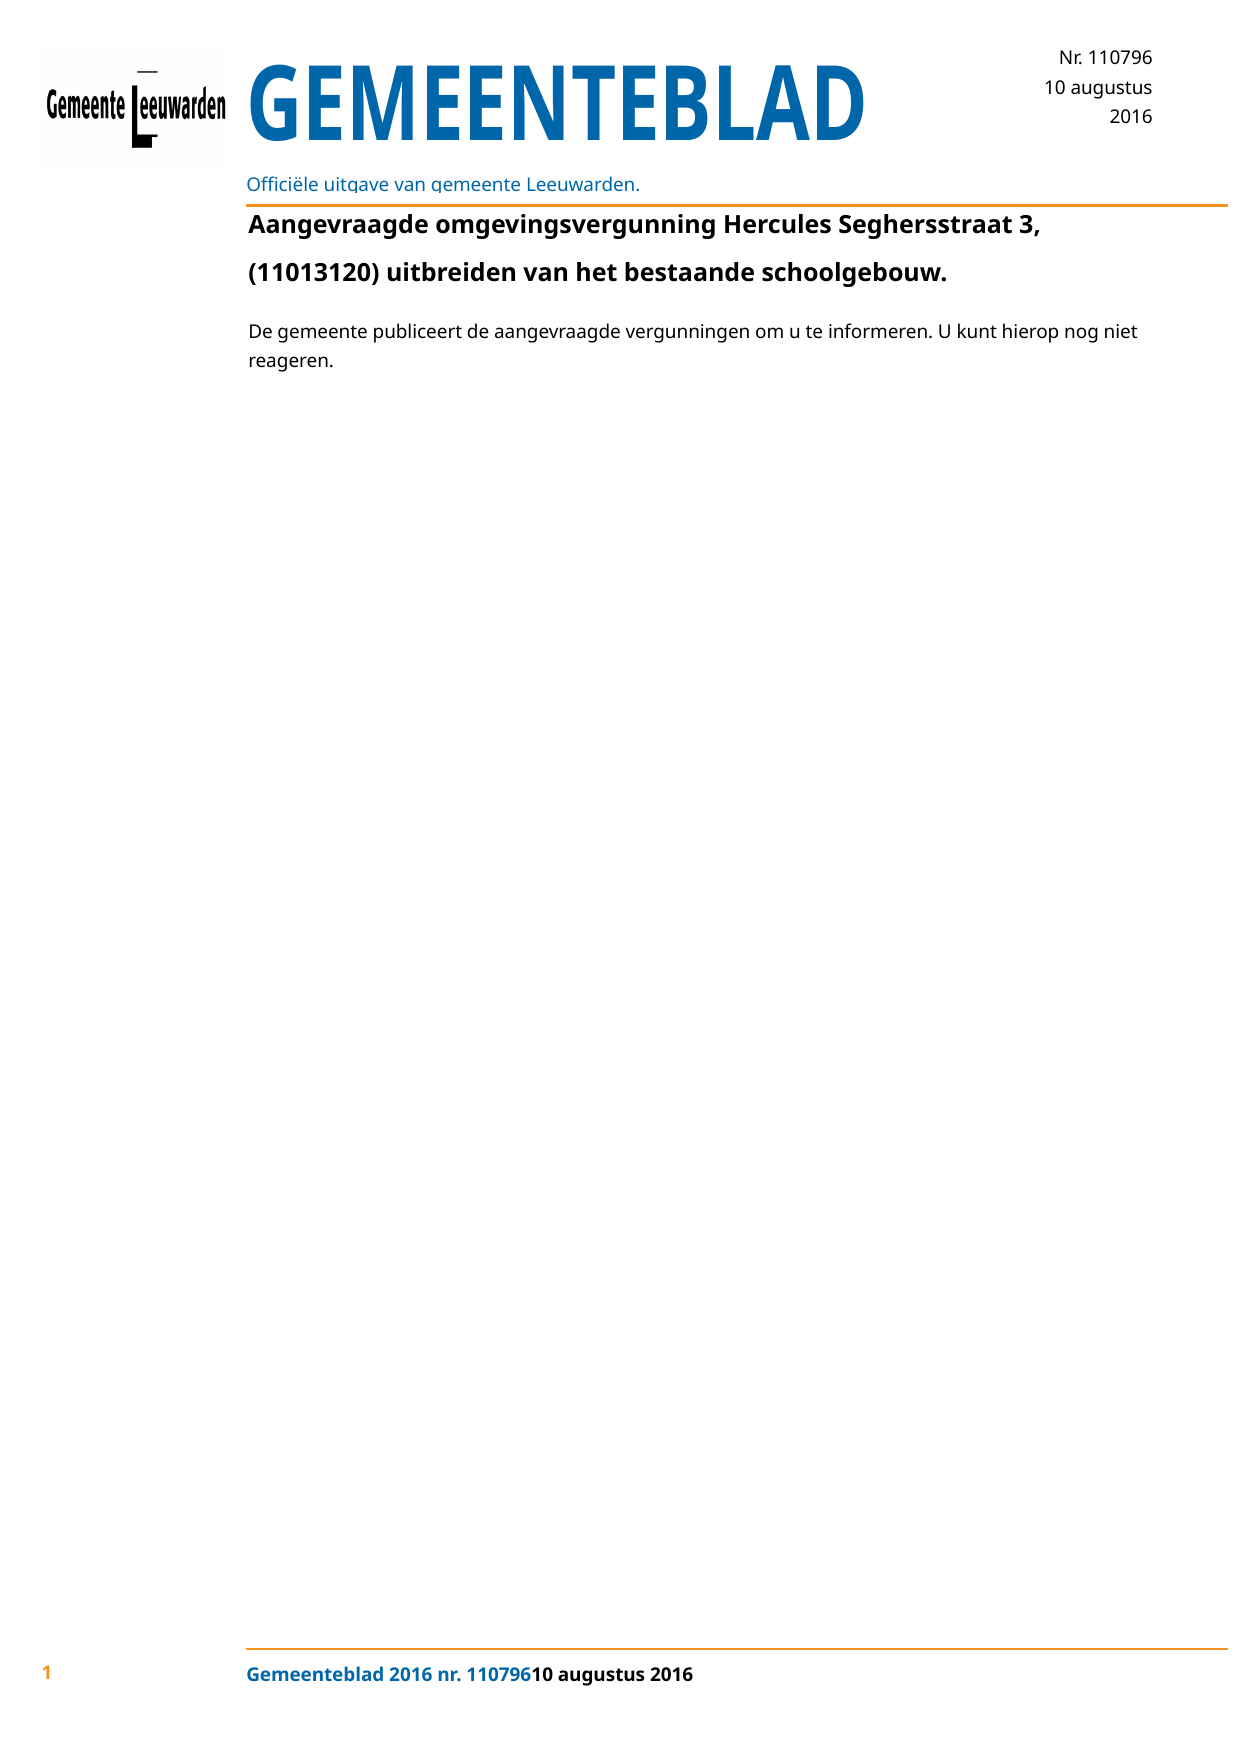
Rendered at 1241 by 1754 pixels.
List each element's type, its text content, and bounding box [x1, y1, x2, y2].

picture [41, 47, 231, 172]
text Aangevraagde omgevingsvergunning Hercules Seghersstraat 3, (11013120) uitbreiden van het bestaande schoolgebouw. [248, 207, 1152, 288]
text De gemeente publiceert de aangevraagde vergunningen om u te informeren. U kunt hierop nog niet reageren. [248, 318, 1152, 373]
